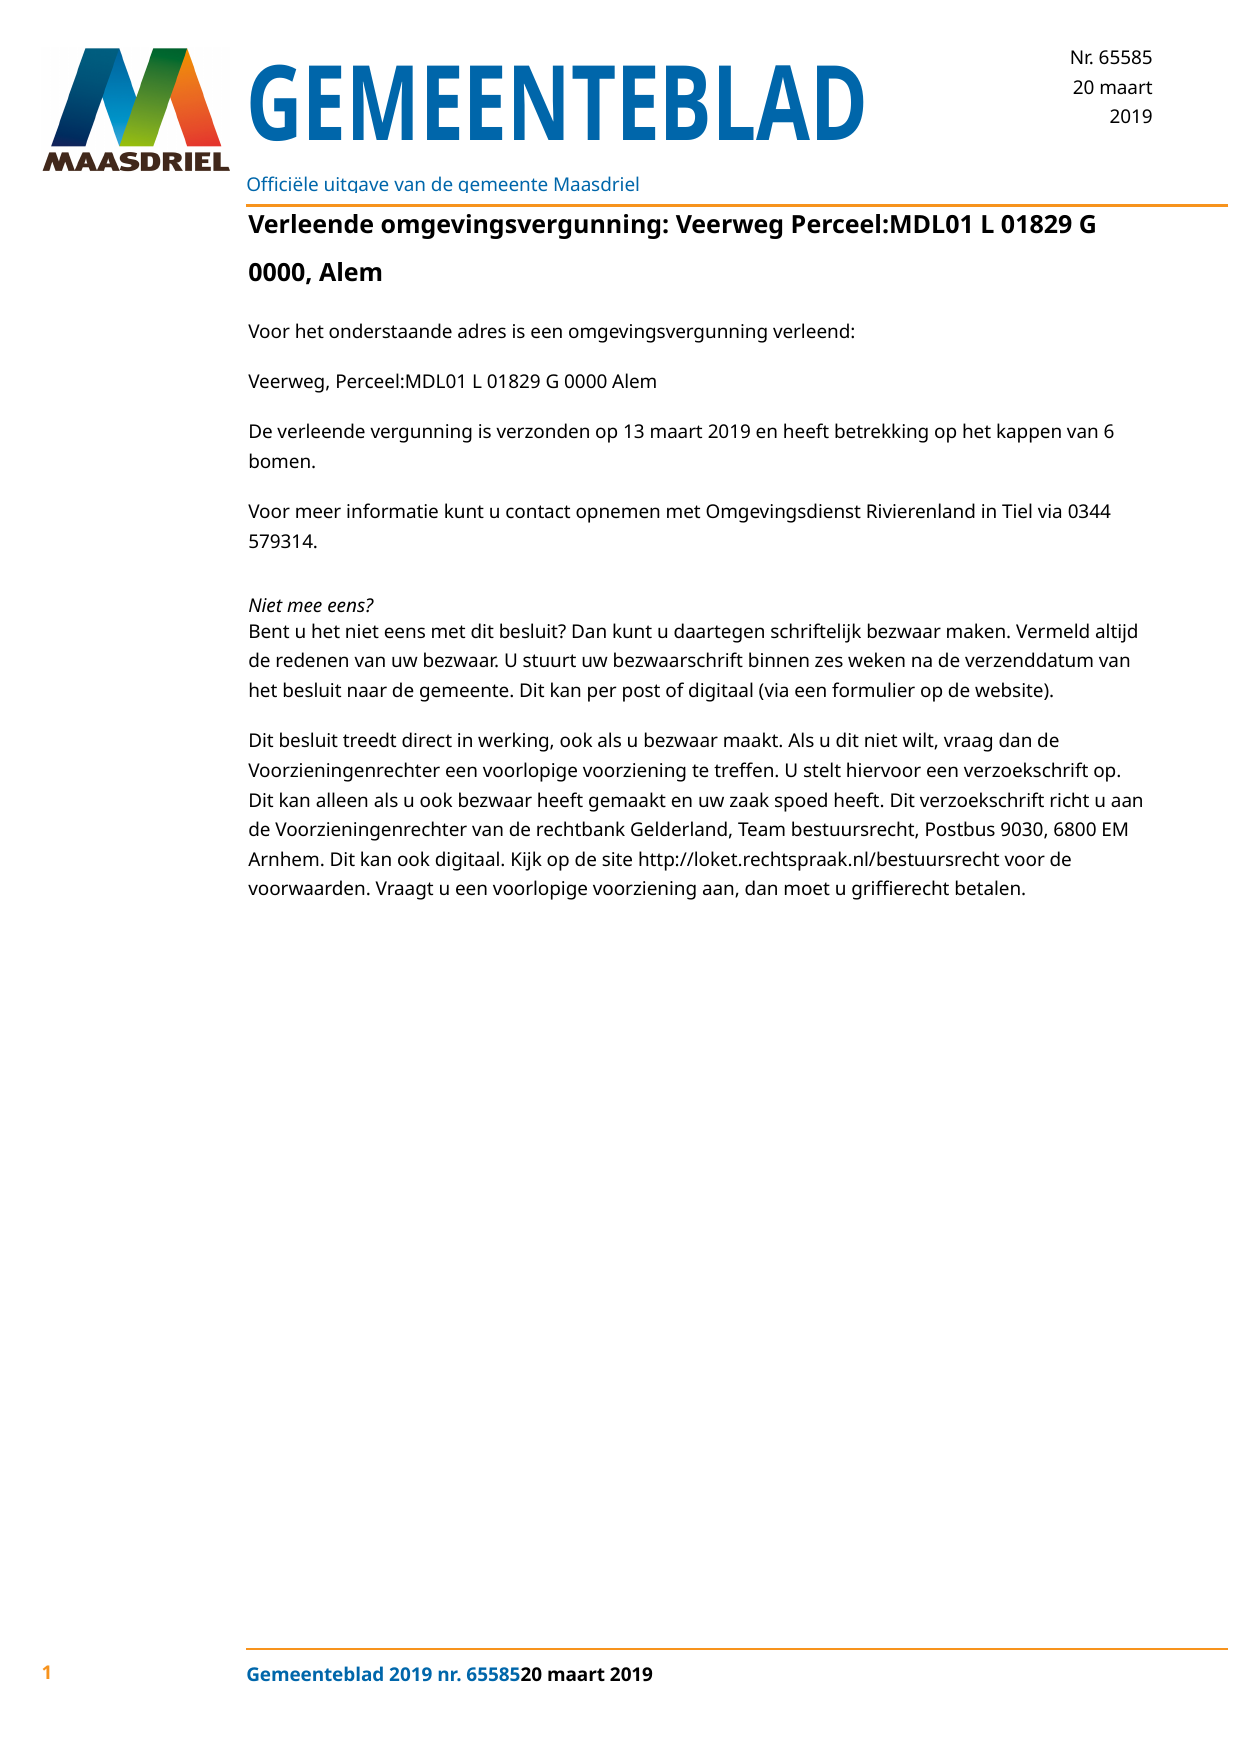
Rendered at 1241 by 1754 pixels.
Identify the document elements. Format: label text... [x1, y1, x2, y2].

picture [41, 47, 231, 172]
text Dit besluit treedt direct in werking, ook als u bezwaar maakt. Als u dit niet wilt, vraag dan de Voorzieningenrechter een voorlopige voorziening te treffen. U stelt hiervoor een verzoekschrift op. Dit kan alleen als u ook bezwaar heeft gemaakt en uw zaak spoed heeft. Dit verzoekschrift richt u aan de Voorzieningenrechter van de rechtbank Gelderland, Team bestuursrecht, Postbus 9030, 6800 EM Arnhem. Dit kan ook digitaal. Kijk op de site http://loket.rechtspraak.nl/bestuursrecht voor de voorwaarden. Vraagt u een voorlopige voorziening aan, dan moet u griffierecht betalen. [248, 728, 1152, 901]
text Niet mee eens? [248, 592, 1152, 618]
text Bent u het niet eens met dit besluit? Dan kunt u daartegen schriftelijk bezwaar maken. Vermeld altijd de redenen van uw bezwaar. U stuurt uw bezwaarschrift binnen zes weken na de verzenddatum van het besluit naar de gemeente. Dit kan per post of digitaal (via een formulier op de website). [248, 618, 1152, 703]
text De verleende vergunning is verzonden op 13 maart 2019 en heeft betrekking op het kappen van 6 bomen. [248, 419, 1152, 474]
text Verleende omgevingsvergunning: Veerweg Perceel:MDL01 L 01829 G 0000, Alem [248, 207, 1152, 288]
text Voor het onderstaande adres is een omgevingsvergunning verleend: [248, 318, 1152, 344]
text Veerweg, Perceel:MDL01 L 01829 G 0000 Alem [248, 368, 1152, 394]
text Voor meer informatie kunt u contact opnemen met Omgevingsdienst Rivierenland in Tiel via 0344 579314. [248, 499, 1152, 554]
